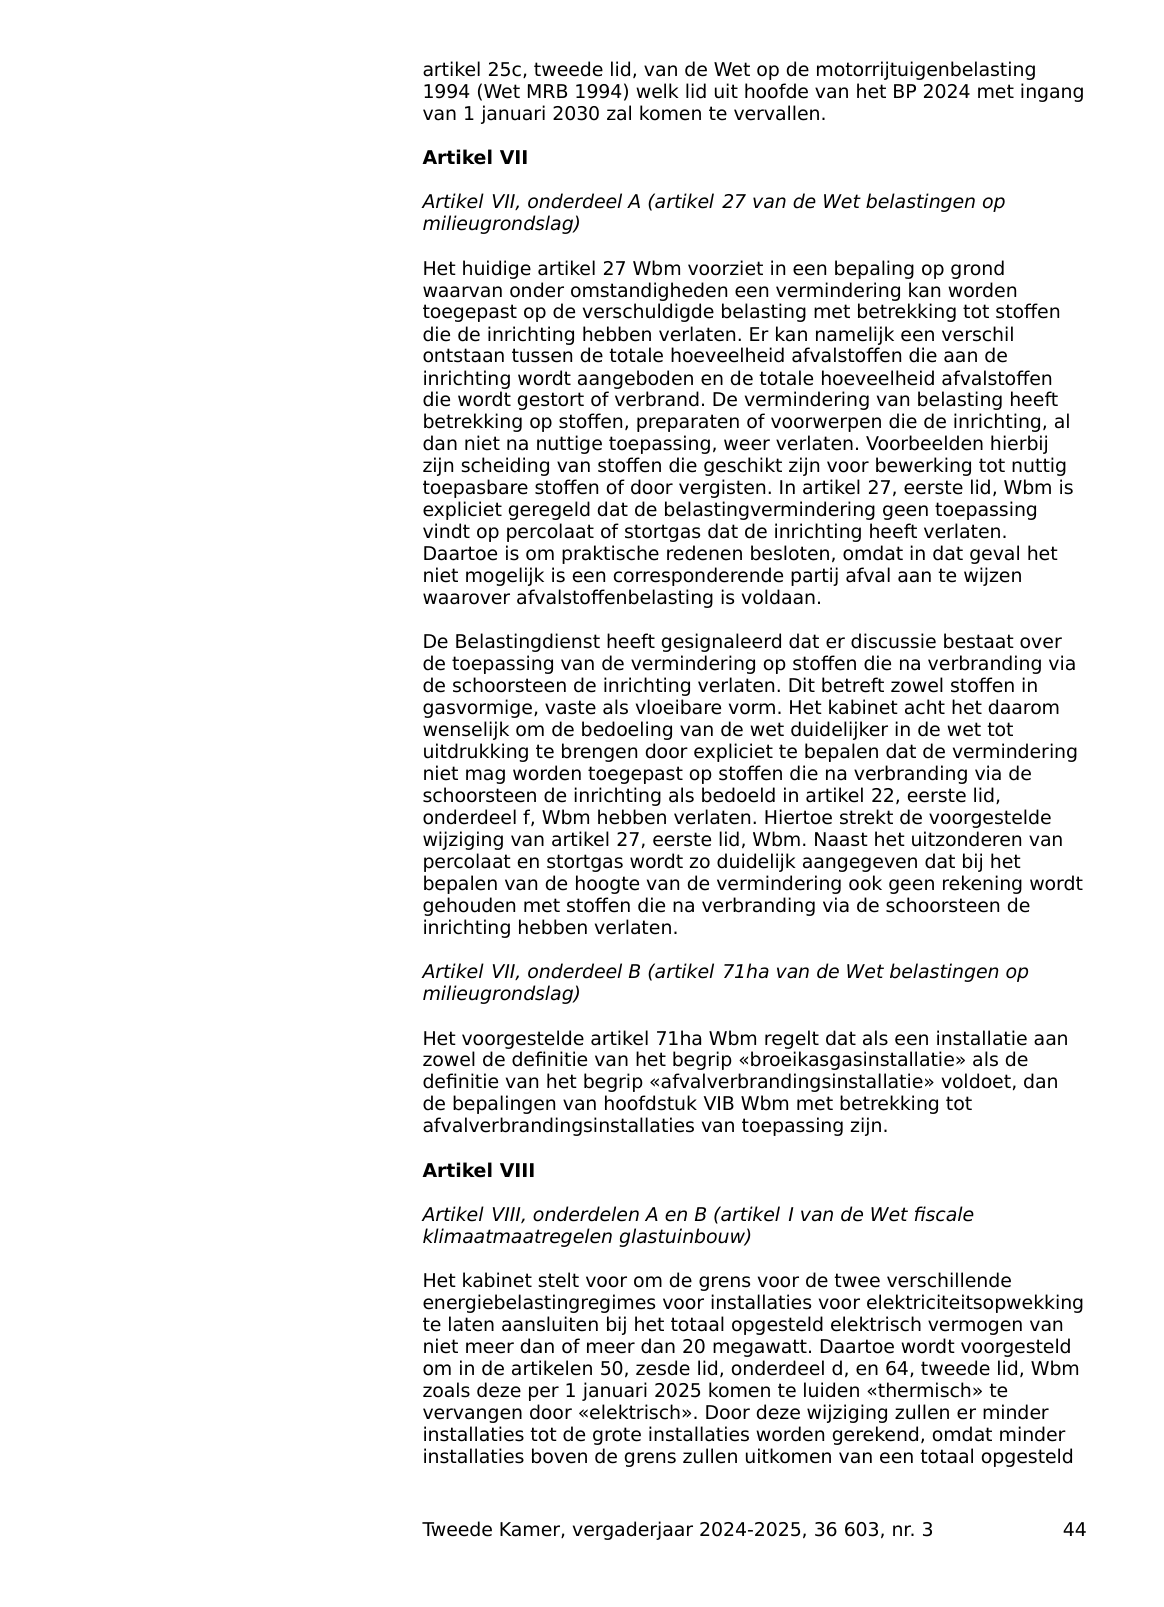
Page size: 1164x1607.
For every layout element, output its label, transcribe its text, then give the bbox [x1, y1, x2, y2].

text Het voorgestelde artikel 71ha Wbm regelt dat als een installatie aan zowel de definitie van het begrip «broeikasgasinstallatie» als de definitie van het begrip «afvalverbrandingsinstallatie» voldoet, dan de bepalingen van hoofdstuk VIB Wbm met betrekking tot afvalverbrandingsinstallaties van toepassing zijn. [422, 1027, 1087, 1137]
text Het huidige artikel 27 Wbm voorziet in een bepaling op grond waarvan onder omstandigheden een vermindering kan worden toegepast op de verschuldigde belasting met betrekking tot stoffen die de inrichting hebben verlaten. Er kan namelijk een verschil ontstaan tussen de totale hoeveelheid afvalstoffen die aan de inrichting wordt aangeboden en de totale hoeveelheid afvalstoffen die wordt gestort of verbrand. De vermindering van belasting heeft betrekking op stoffen, preparaten of voorwerpen die de inrichting, al dan niet na nuttige toepassing, weer verlaten. Voorbeelden hierbij zijn scheiding van stoffen die geschikt zijn voor bewerking tot nuttig toepasbare stoffen of door vergisten. In artikel 27, eerste lid, Wbm is expliciet geregeld dat de belastingvermindering geen toepassing vindt op percolaat of stortgas dat de inrichting heeft verlaten. Daartoe is om praktische redenen besloten, omdat in dat geval het niet mogelijk is een corresponderende partij afval aan te wijzen waarover afvalstoffenbelasting is voldaan. [422, 257, 1087, 609]
subtitle Artikel VII [422, 147, 1087, 169]
subtitle Artikel VII, onderdeel B (artikel 71ha van de Wet belastingen op milieugrondslag) [422, 961, 1087, 1005]
subtitle Artikel VIII [422, 1159, 1087, 1181]
text De Belastingdienst heeft gesignaleerd dat er discussie bestaat over de toepassing van de vermindering op stoffen die na verbranding via de schoorsteen de inrichting verlaten. Dit betreft zowel stoffen in gasvormige, vaste als vloeibare vorm. Het kabinet acht het daarom wenselijk om de bedoeling van de wet duidelijker in de wet tot uitdrukking te brengen door expliciet te bepalen dat de vermindering niet mag worden toegepast op stoffen die na verbranding via de schoorsteen de inrichting als bedoeld in artikel 22, eerste lid, onderdeel f, Wbm hebben verlaten. Hiertoe strekt de voorgestelde wijziging van artikel 27, eerste lid, Wbm. Naast het uitzonderen van percolaat en stortgas wordt zo duidelijk aangegeven dat bij het bepalen van de hoogte van de vermindering ook geen rekening wordt gehouden met stoffen die na verbranding via de schoorsteen de inrichting hebben verlaten. [422, 631, 1087, 939]
subtitle Artikel VII, onderdeel A (artikel 27 van de Wet belastingen op milieugrondslag) [422, 191, 1087, 235]
text artikel 25c, tweede lid, van de Wet op de motorrijtuigenbelasting 1994 (Wet MRB 1994) welk lid uit hoofde van het BP 2024 met ingang van 1 januari 2030 zal komen te vervallen. [422, 59, 1087, 125]
text Het kabinet stelt voor om de grens voor de twee verschillende energiebelastingregimes voor installaties voor elektriciteitsopwekking te laten aansluiten bij het totaal opgesteld elektrisch vermogen van niet meer dan of meer dan 20 megawatt. Daartoe wordt voorgesteld om in de artikelen 50, zesde lid, onderdeel d, en 64, tweede lid, Wbm zoals deze per 1 januari 2025 komen te luiden «thermisch» te vervangen door «elektrisch». Door deze wijziging zullen er minder installaties tot de grote installaties worden gerekend, omdat minder installaties boven de grens zullen uitkomen van een totaal opgesteld [422, 1270, 1087, 1468]
subtitle Artikel VIII, onderdelen A en B (artikel I van de Wet fiscale klimaatmaatregelen glastuinbouw) [422, 1204, 1087, 1248]
